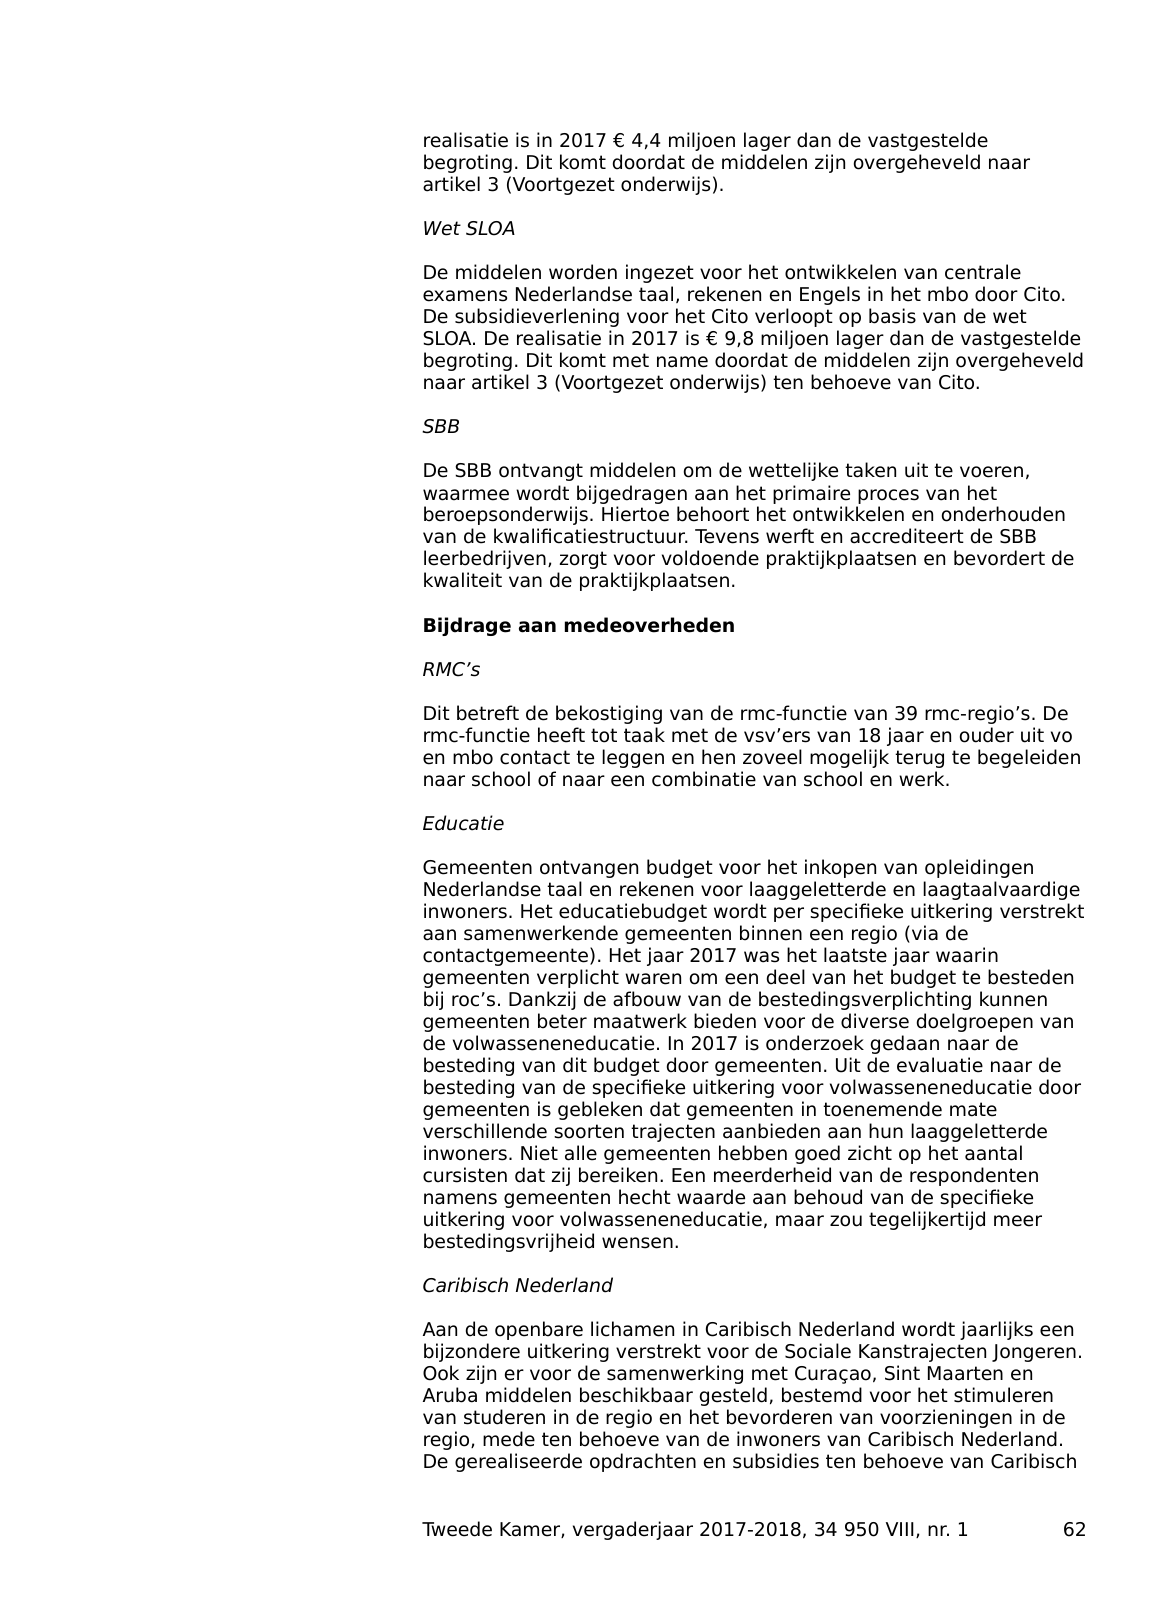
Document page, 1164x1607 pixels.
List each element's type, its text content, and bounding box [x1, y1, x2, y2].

text De middelen worden ingezet voor het ontwikkelen van centrale examens Nederlandse taal, rekenen en Engels in het mbo door Cito. De subsidieverlening voor het Cito verloopt op basis van de wet SLOA. De realisatie in 2017 is € 9,8 miljoen lager dan de vastgestelde begroting. Dit komt met name doordat de middelen zijn overgeheveld naar artikel 3 (Voortgezet onderwijs) ten behoeve van Cito. [422, 262, 1087, 394]
subtitle Wet SLOA [422, 218, 1087, 240]
subtitle SBB [422, 416, 1087, 438]
text De SBB ontvangt middelen om de wettelijke taken uit te voeren, waarmee wordt bijgedragen aan het primaire proces van het beroepsonderwijs. Hiertoe behoort het ontwikkelen en onderhouden van de kwalificatiestructuur. Tevens werft en accrediteert de SBB leerbedrijven, zorgt voor voldoende praktijkplaatsen en bevordert de kwaliteit van de praktijkplaatsen. [422, 460, 1087, 592]
subtitle Bijdrage aan medeoverheden [422, 614, 1087, 636]
subtitle RMC’s [422, 659, 1087, 681]
subtitle Caribisch Nederland [422, 1275, 1087, 1297]
text realisatie is in 2017 € 4,4 miljoen lager dan de vastgestelde begroting. Dit komt doordat de middelen zijn overgeheveld naar artikel 3 (Voortgezet onderwijs). [422, 130, 1087, 196]
text Dit betreft de bekostiging van de rmc-functie van 39 rmc-regio’s. De rmc-functie heeft tot taak met de vsv’ers van 18 jaar en ouder uit vo en mbo contact te leggen en hen zoveel mogelijk terug te begeleiden naar school of naar een combinatie van school en werk. [422, 703, 1087, 791]
text Aan de openbare lichamen in Caribisch Nederland wordt jaarlijks een bijzondere uitkering verstrekt voor de Sociale Kanstrajecten Jongeren. Ook zijn er voor de samenwerking met Curaçao, Sint Maarten en Aruba middelen beschikbaar gesteld, bestemd voor het stimuleren van studeren in de regio en het bevorderen van voorzieningen in de regio, mede ten behoeve van de inwoners van Caribisch Nederland. De gerealiseerde opdrachten en subsidies ten behoeve van Caribisch [422, 1319, 1087, 1473]
subtitle Educatie [422, 813, 1087, 835]
text Gemeenten ontvangen budget voor het inkopen van opleidingen Nederlandse taal en rekenen voor laaggeletterde en laagtaalvaardige inwoners. Het educatiebudget wordt per specifieke uitkering verstrekt aan samenwerkende gemeenten binnen een regio (via de contactgemeente). Het jaar 2017 was het laatste jaar waarin gemeenten verplicht waren om een deel van het budget te besteden bij roc’s. Dankzij de afbouw van de bestedingsverplichting kunnen gemeenten beter maatwerk bieden voor de diverse doelgroepen van de volwasseneneducatie. In 2017 is onderzoek gedaan naar de besteding van dit budget door gemeenten. Uit de evaluatie naar de besteding van de specifieke uitkering voor volwasseneneducatie door gemeenten is gebleken dat gemeenten in toenemende mate verschillende soorten trajecten aanbieden aan hun laaggeletterde inwoners. Niet alle gemeenten hebben goed zicht op het aantal cursisten dat zij bereiken. Een meerderheid van de respondenten namens gemeenten hecht waarde aan behoud van de specifieke uitkering voor volwasseneneducatie, maar zou tegelijkertijd meer bestedingsvrijheid wensen. [422, 857, 1087, 1253]
